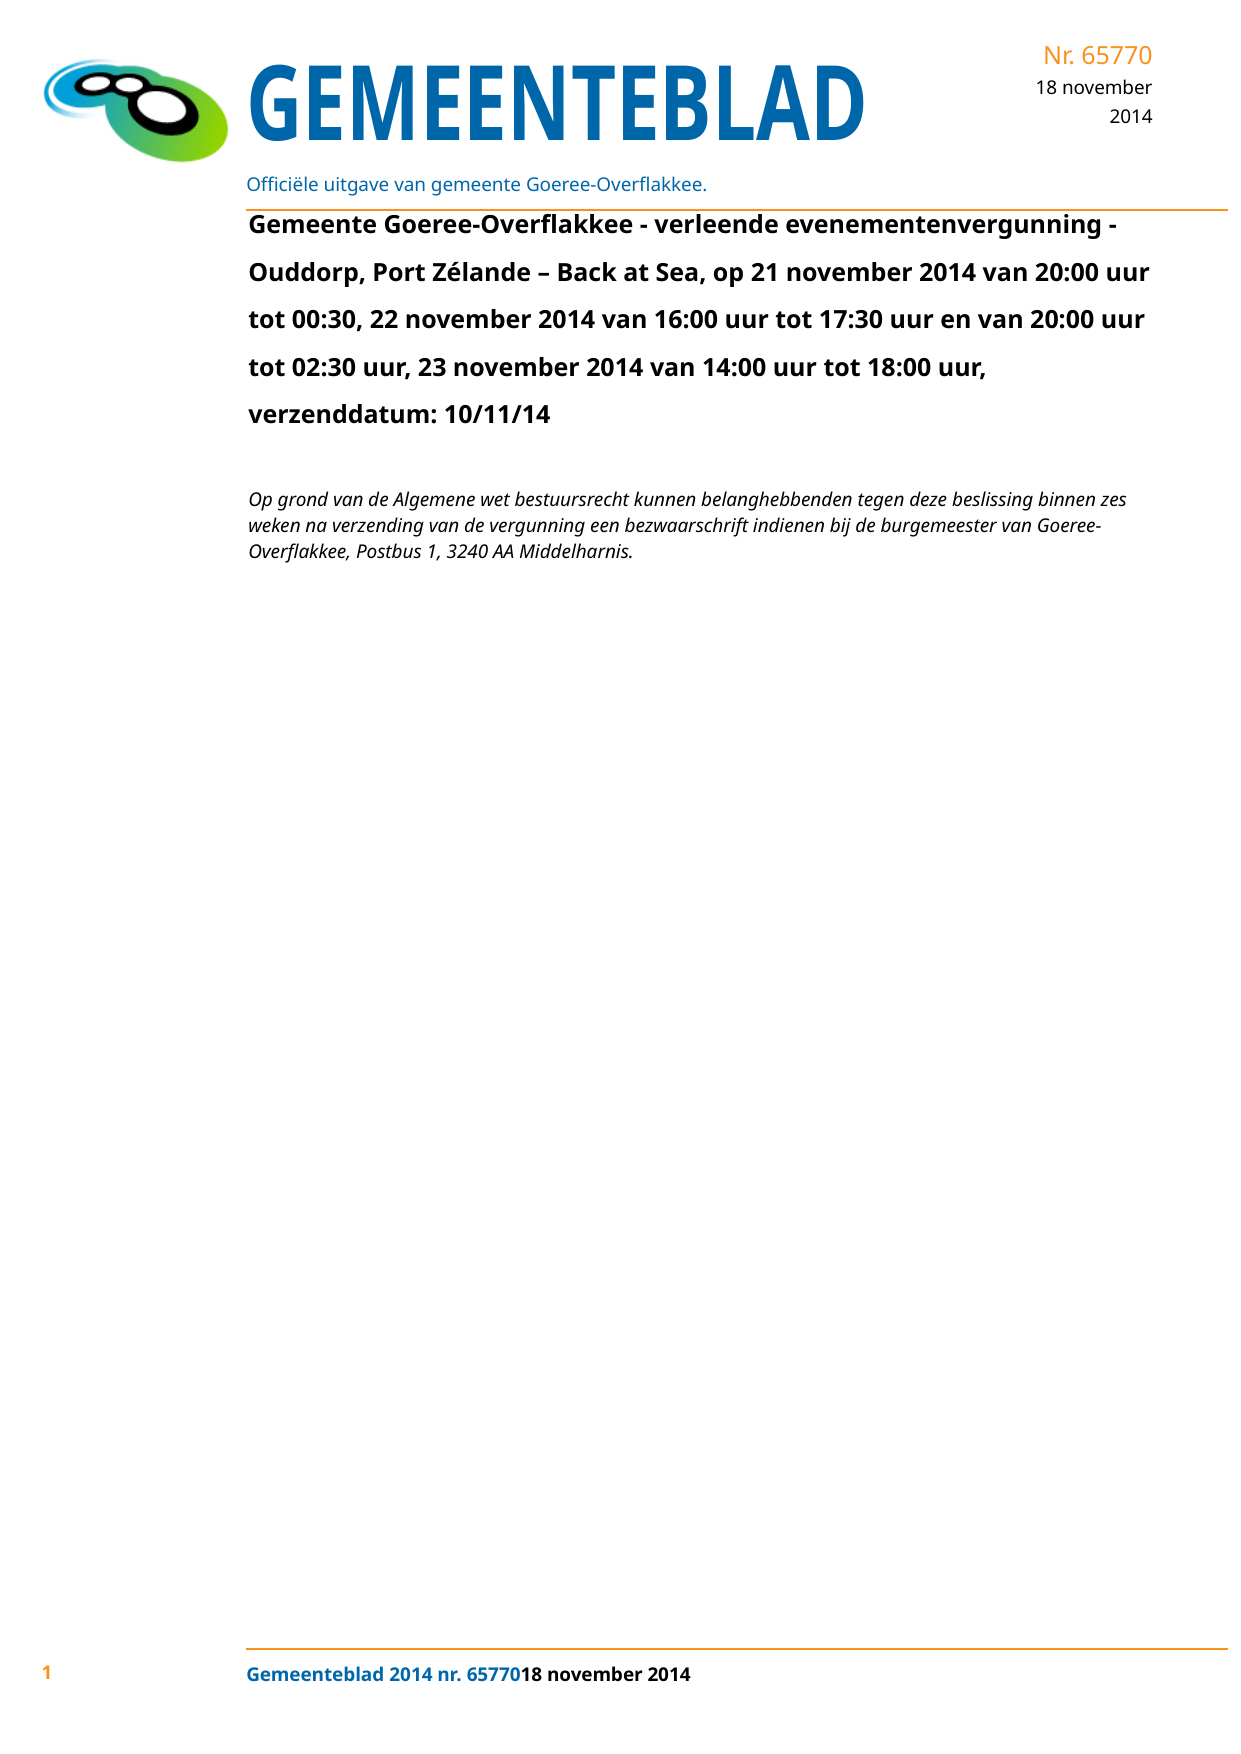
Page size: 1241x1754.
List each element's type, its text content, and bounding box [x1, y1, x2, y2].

picture [41, 47, 231, 172]
text Op grond van de Algemene wet bestuursrecht kunnen belanghebbenden tegen deze beslissing binnen zes weken na verzending van de vergunning een bezwaarschrift indienen bij de burgemeester van Goeree-Overflakkee, Postbus 1, 3240 AA Middelharnis. [248, 486, 1152, 564]
text Gemeente Goeree-Overflakkee - verleende evenementenvergunning - Ouddorp, Port Zélande – Back at Sea, op 21 november 2014 van 20:00 uur tot 00:30, 22 november 2014 van 16:00 uur tot 17:30 uur en van 20:00 uur tot 02:30 uur, 23 november 2014 van 14:00 uur tot 18:00 uur, verzenddatum: 10/11/14 [248, 211, 1152, 431]
